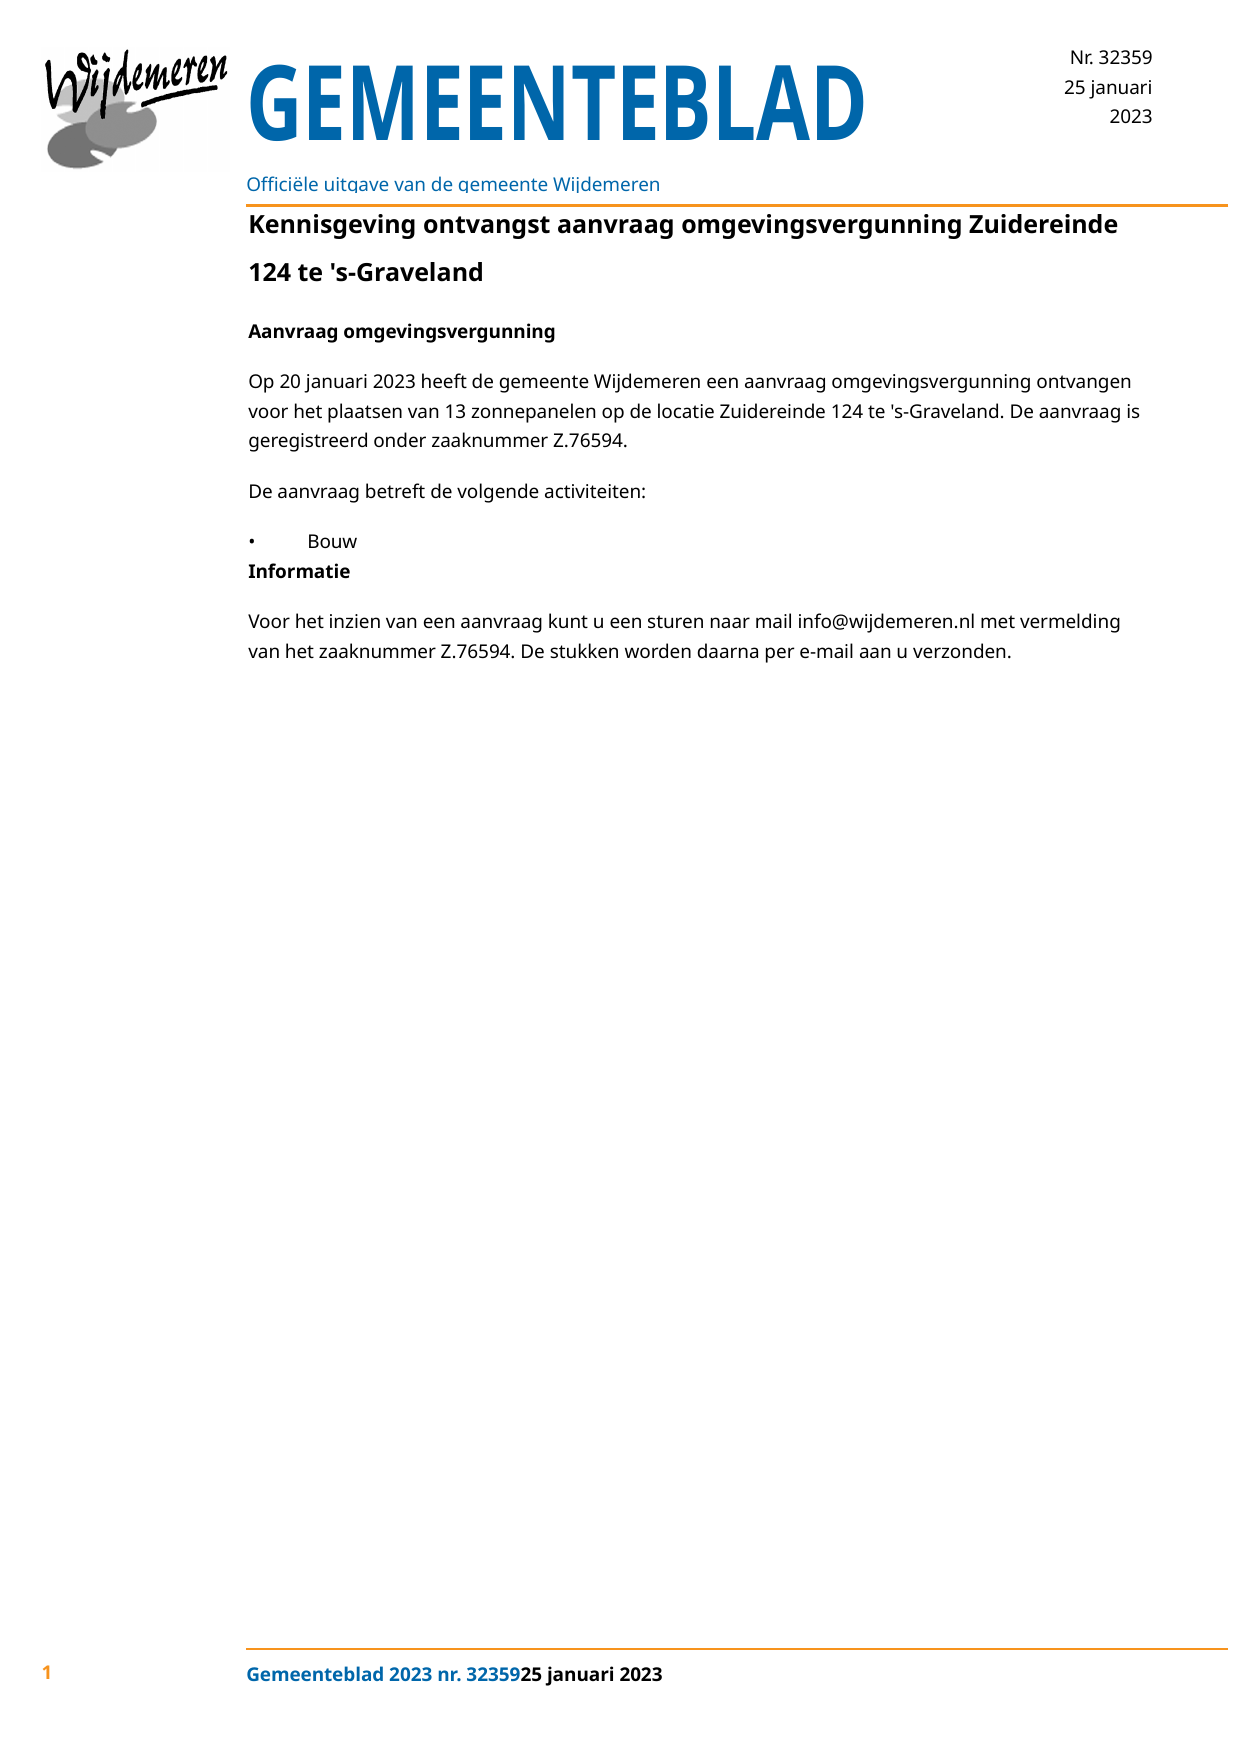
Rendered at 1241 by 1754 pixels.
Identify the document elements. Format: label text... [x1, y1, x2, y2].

text Kennisgeving ontvangst aanvraag omgevingsvergunning Zuidereinde 124 te 's-Graveland [248, 207, 1152, 288]
text Aanvraag omgevingsvergunning [248, 318, 1152, 344]
list Bouw [248, 528, 1152, 554]
text Informatie [248, 558, 1152, 584]
text Voor het inzien van een aanvraag kunt u een sturen naar mail info@wijdemeren.nl met vermelding van het zaaknummer Z.76594. De stukken worden daarna per e-mail aan u verzonden. [248, 608, 1152, 664]
picture [41, 47, 231, 172]
text De aanvraag betreft de volgende activiteiten: [248, 478, 1152, 504]
text Op 20 januari 2023 heeft de gemeente Wijdemeren een aanvraag omgevingsvergunning ontvangen voor het plaatsen van 13 zonnepanelen op de locatie Zuidereinde 124 te 's-Graveland. De aanvraag is geregistreerd onder zaaknummer Z.76594. [248, 368, 1152, 453]
